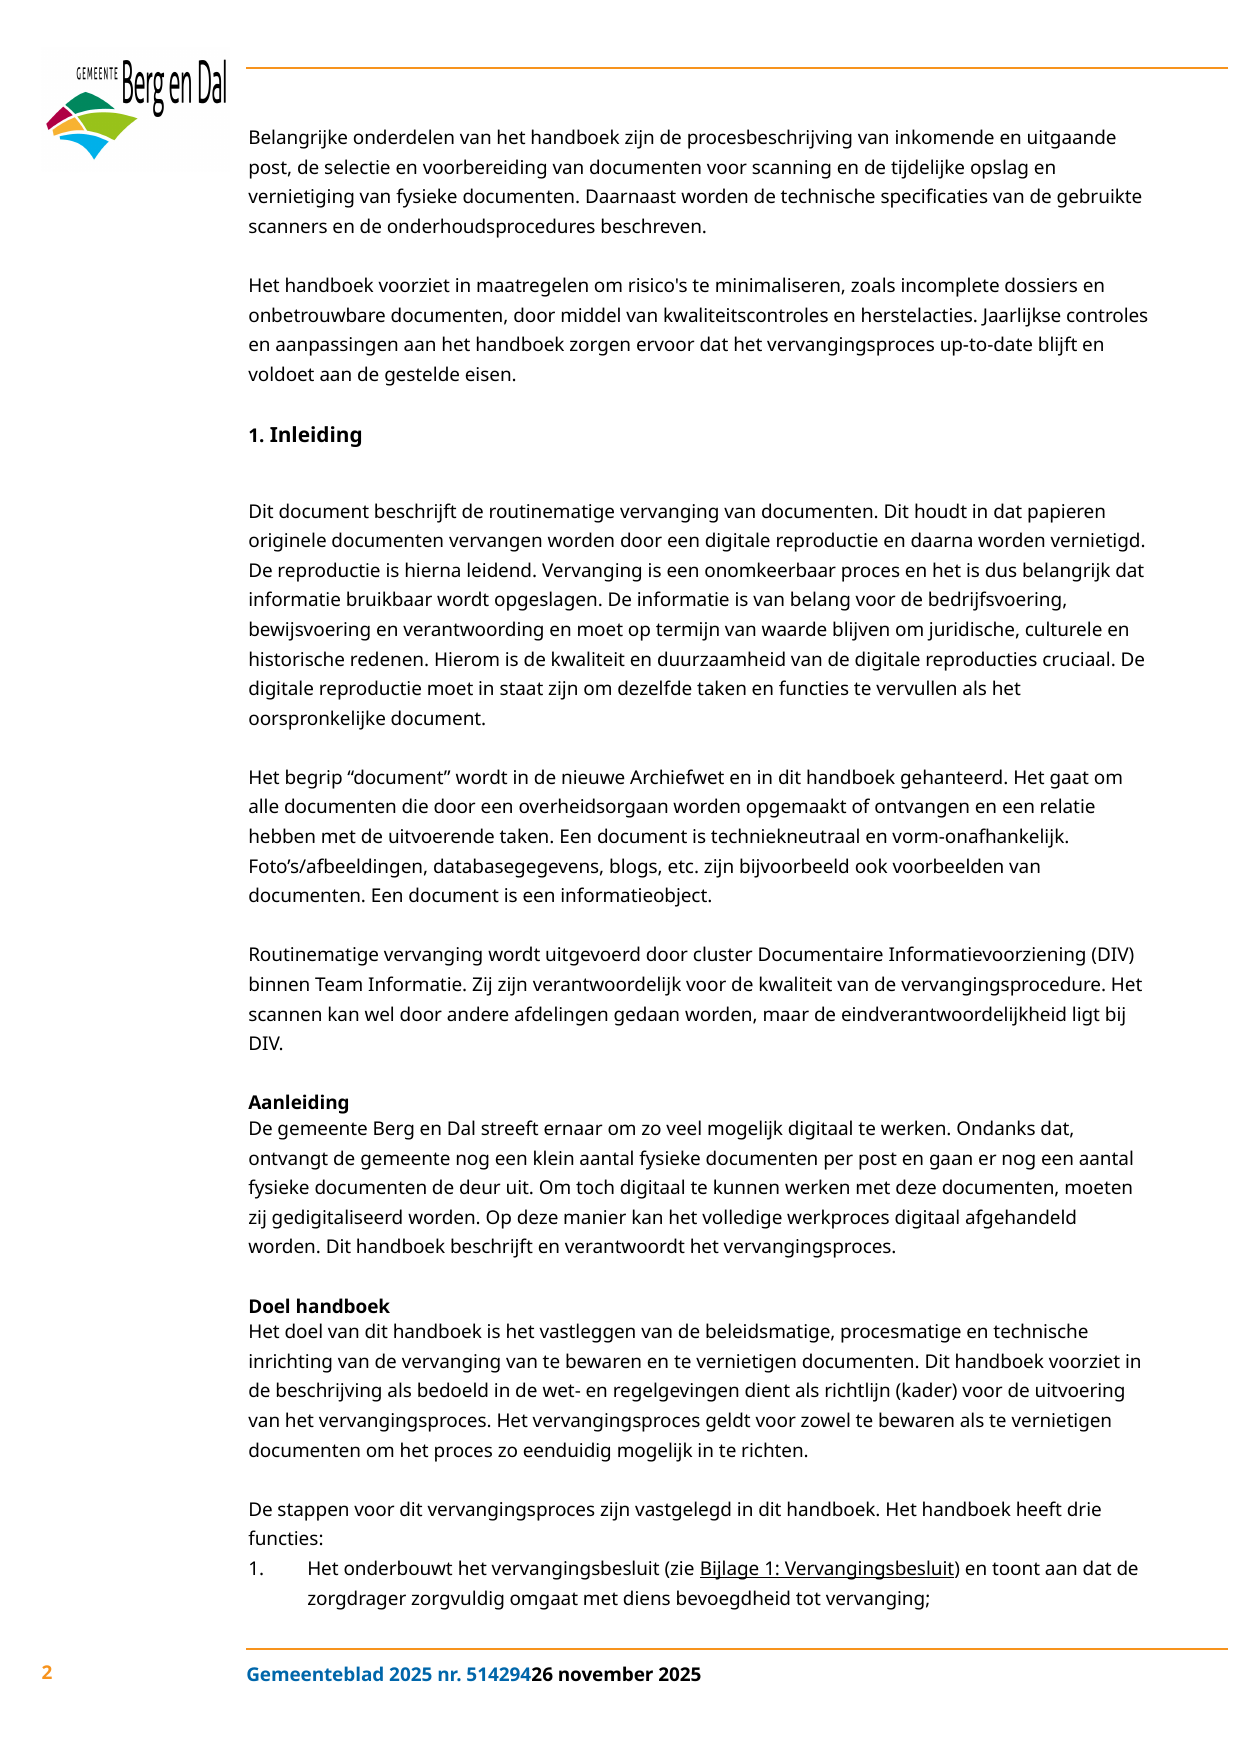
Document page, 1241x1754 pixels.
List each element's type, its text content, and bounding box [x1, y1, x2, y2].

text Dit document beschrijft de routinematige vervanging van documenten. Dit houdt in dat papieren originele documenten vervangen worden door een digitale reproductie en daarna worden vernietigd. De reproductie is hierna leidend. Vervanging is een onomkeerbaar proces en het is dus belangrijk dat informatie bruikbaar wordt opgeslagen. De informatie is van belang voor de bedrijfsvoering, bewijsvoering en verantwoording en moet op termijn van waarde blijven om juridische, culturele en historische redenen. Hierom is de kwaliteit en duurzaamheid van de digitale reproducties cruciaal. De digitale reproductie moet in staat zijn om dezelfde taken en functies te vervullen als het oorspronkelijke document. [248, 498, 1152, 731]
text 1. Inleiding [248, 420, 1152, 449]
text Belangrijke onderdelen van het handboek zijn de procesbeschrijving van inkomende en uitgaande post, de selectie en voorbereiding van documenten voor scanning en de tijdelijke opslag en vernietiging van fysieke documenten. Daarnaast worden de technische specificaties van de gebruikte scanners en de onderhoudsprocedures beschreven. [248, 124, 1152, 239]
text Het begrip “document” wordt in de nieuwe Archiefwet en in dit handboek gehanteerd. Het gaat om alle documenten die door een overheidsorgaan worden opgemaakt of ontvangen en een relatie hebben met de uitvoerende taken. Een document is techniekneutraal en vorm-onafhankelijk. Foto’s/afbeeldingen, databasegegevens, blogs, etc. zijn bijvoorbeeld ook voorbeelden van documenten. Een document is een informatieobject. [248, 764, 1152, 908]
text De gemeente Berg en Dal streeft ernaar om zo veel mogelijk digitaal te werken. Ondanks dat, ontvangt de gemeente nog een klein aantal fysieke documenten per post en gaan er nog een aantal fysieke documenten de deur uit. Om toch digitaal te kunnen werken met deze documenten, moeten zij gedigitaliseerd worden. Op deze manier kan het volledige werkproces digitaal afgehandeld worden. Dit handboek beschrijft en verantwoordt het vervangingsproces. [248, 1115, 1152, 1259]
text Aanleiding [248, 1089, 1152, 1115]
text Doel handboek [248, 1293, 1152, 1318]
list Het onderbouwt het vervangingsbesluit (zie Bijlage 1: Vervangingsbesluit) en toont aan dat de zorgdrager zorgvuldig omgaat met diens bevoegdheid tot vervanging; [248, 1555, 1152, 1611]
text Het doel van dit handboek is het vastleggen van de beleidsmatige, procesmatige en technische inrichting van de vervanging van te bewaren en te vernietigen documenten. Dit handboek voorziet in de beschrijving als bedoeld in de wet- en regelgevingen dient als richtlijn (kader) voor de uitvoering van het vervangingsproces. Het vervangingsproces geldt voor zowel te bewaren als te vernietigen documenten om het proces zo eenduidig mogelijk in te richten. [248, 1318, 1152, 1463]
text Het handboek voorziet in maatregelen om risico's te minimaliseren, zoals incomplete dossiers en onbetrouwbare documenten, door middel van kwaliteitscontroles en herstelacties. Jaarlijkse controles en aanpassingen aan het handboek zorgen ervoor dat het vervangingsproces up-to-date blijft en voldoet aan de gestelde eisen. [248, 272, 1152, 387]
picture [41, 47, 231, 172]
text Routinematige vervanging wordt uitgevoerd door cluster Documentaire Informatievoorziening (DIV) binnen Team Informatie. Zij zijn verantwoordelijk voor de kwaliteit van de vervangingsprocedure. Het scannen kan wel door andere afdelingen gedaan worden, maar de eindverantwoordelijkheid ligt bij DIV. [248, 942, 1152, 1056]
text De stappen voor dit vervangingsproces zijn vastgelegd in dit handboek. Het handboek heeft drie functies: [248, 1496, 1152, 1551]
